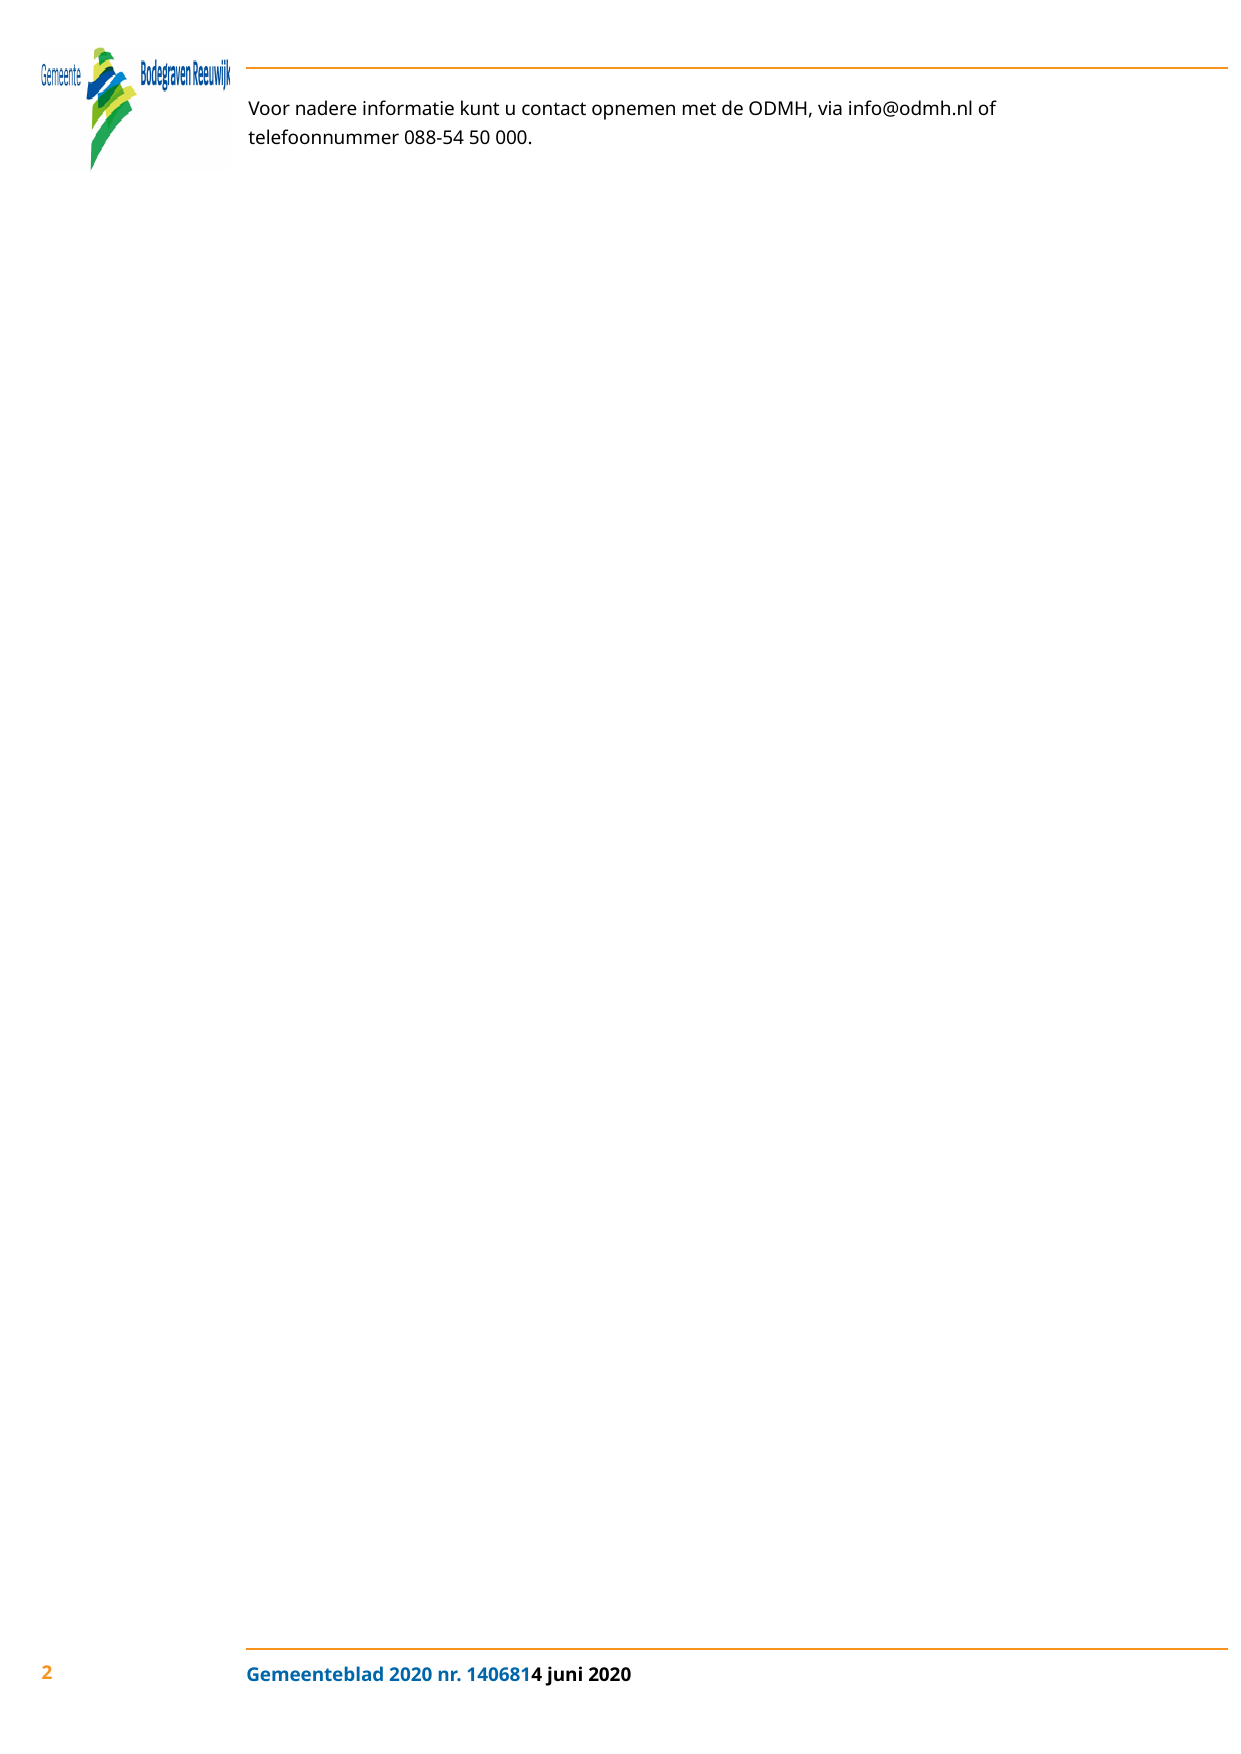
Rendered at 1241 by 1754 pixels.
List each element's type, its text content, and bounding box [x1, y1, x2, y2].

text Voor nadere informatie kunt u contact opnemen met de ODMH, via info@odmh.nl of telefoonnummer 088-54 50 000. [248, 95, 1152, 150]
picture [41, 47, 231, 172]
